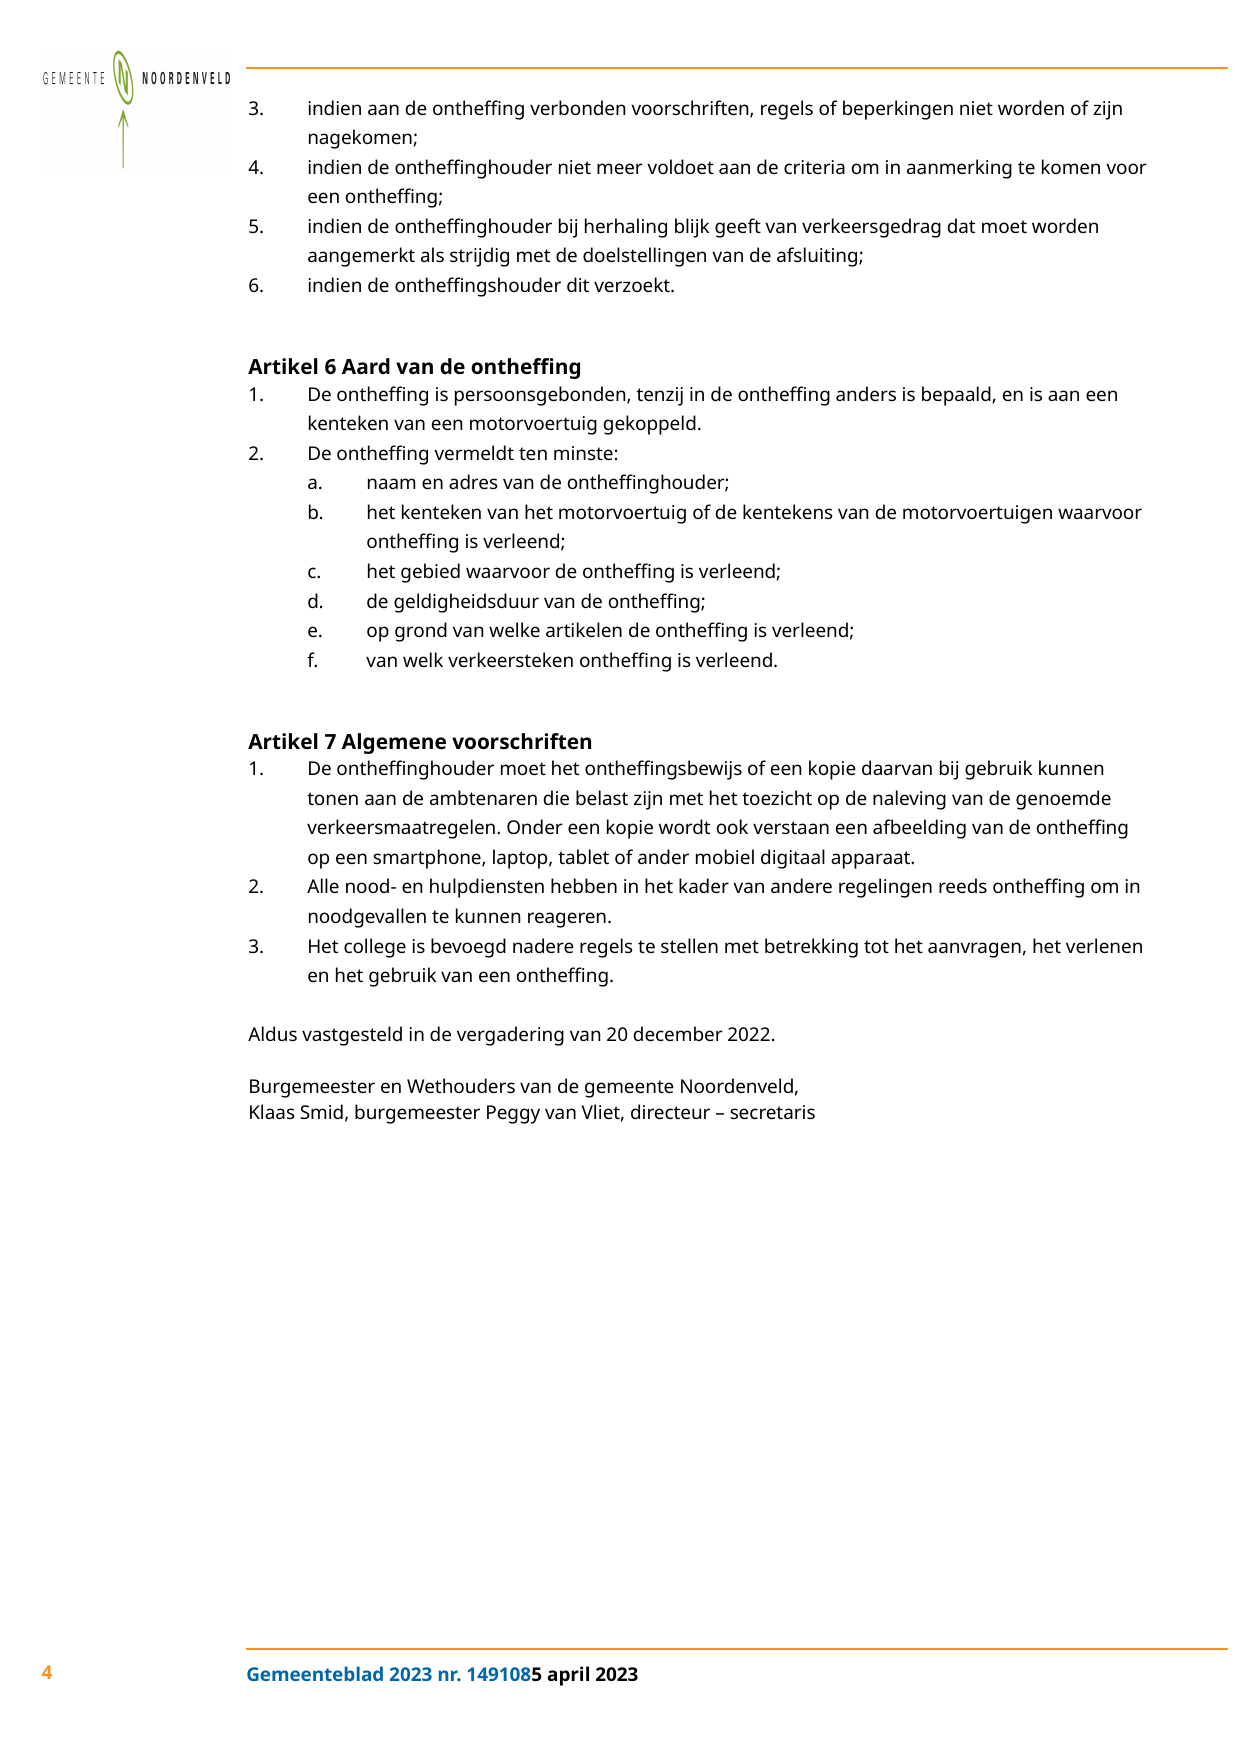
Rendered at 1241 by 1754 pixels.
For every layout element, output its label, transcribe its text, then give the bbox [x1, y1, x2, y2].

list indien de ontheffingshouder dit verzoekt. [248, 272, 1152, 298]
list van welk verkeersteken ontheffing is verleend. [307, 647, 1152, 673]
list indien de ontheffinghouder niet meer voldoet aan de criteria om in aanmerking te komen voor een ontheffing; [248, 154, 1152, 209]
list De ontheffinghouder moet het ontheffingsbewijs of een kopie daarvan bij gebruik kunnen tonen aan de ambtenaren die belast zijn met het toezicht op de naleving van de genoemde verkeersmaatregelen. Onder een kopie wordt ook verstaan een afbeelding van de ontheffing op een smartphone, laptop, tablet of ander mobiel digitaal apparaat. [248, 755, 1152, 870]
text Burgemeester en Wethouders van de gemeente Noordenveld, [248, 1073, 1152, 1099]
list de geldigheidsduur van de ontheffing; [307, 588, 1152, 613]
list indien de ontheffinghouder bij herhaling blijk geeft van verkeersgedrag dat moet worden aangemerkt als strijdig met de doelstellingen van de afsluiting; [248, 213, 1152, 268]
text Aldus vastgesteld in de vergadering van 20 december 2022. [248, 1022, 1152, 1047]
list Alle nood- en hulpdiensten hebben in het kader van andere regelingen reeds ontheffing om in noodgevallen te kunnen reageren. [248, 874, 1152, 929]
list naam en adres van de ontheffinghouder; [307, 469, 1152, 495]
picture [41, 47, 231, 172]
list Het college is bevoegd nadere regels te stellen met betrekking tot het aanvragen, het verlenen en het gebruik van een ontheffing. [248, 933, 1152, 988]
list indien aan de ontheffing verbonden voorschriften, regels of beperkingen niet worden of zijn nagekomen; [248, 95, 1152, 150]
list het gebied waarvoor de ontheffing is verleend; [307, 558, 1152, 584]
list De ontheffing is persoonsgebonden, tenzij in de ontheffing anders is bepaald, en is aan een kenteken van een motorvoertuig gekoppeld. [248, 381, 1152, 436]
text Artikel 7 Algemene voorschriften [248, 727, 1152, 755]
text Artikel 6 Aard van de ontheffing [248, 352, 1152, 381]
text Klaas Smid, burgemeester Peggy van Vliet, directeur – secretaris [248, 1099, 1152, 1124]
list het kenteken van het motorvoertuig of de kentekens van de motorvoertuigen waarvoor ontheffing is verleend; [307, 499, 1152, 554]
list op grond van welke artikelen de ontheffing is verleend; [307, 617, 1152, 643]
list De ontheffing vermeldt ten minste: [248, 440, 1152, 466]
